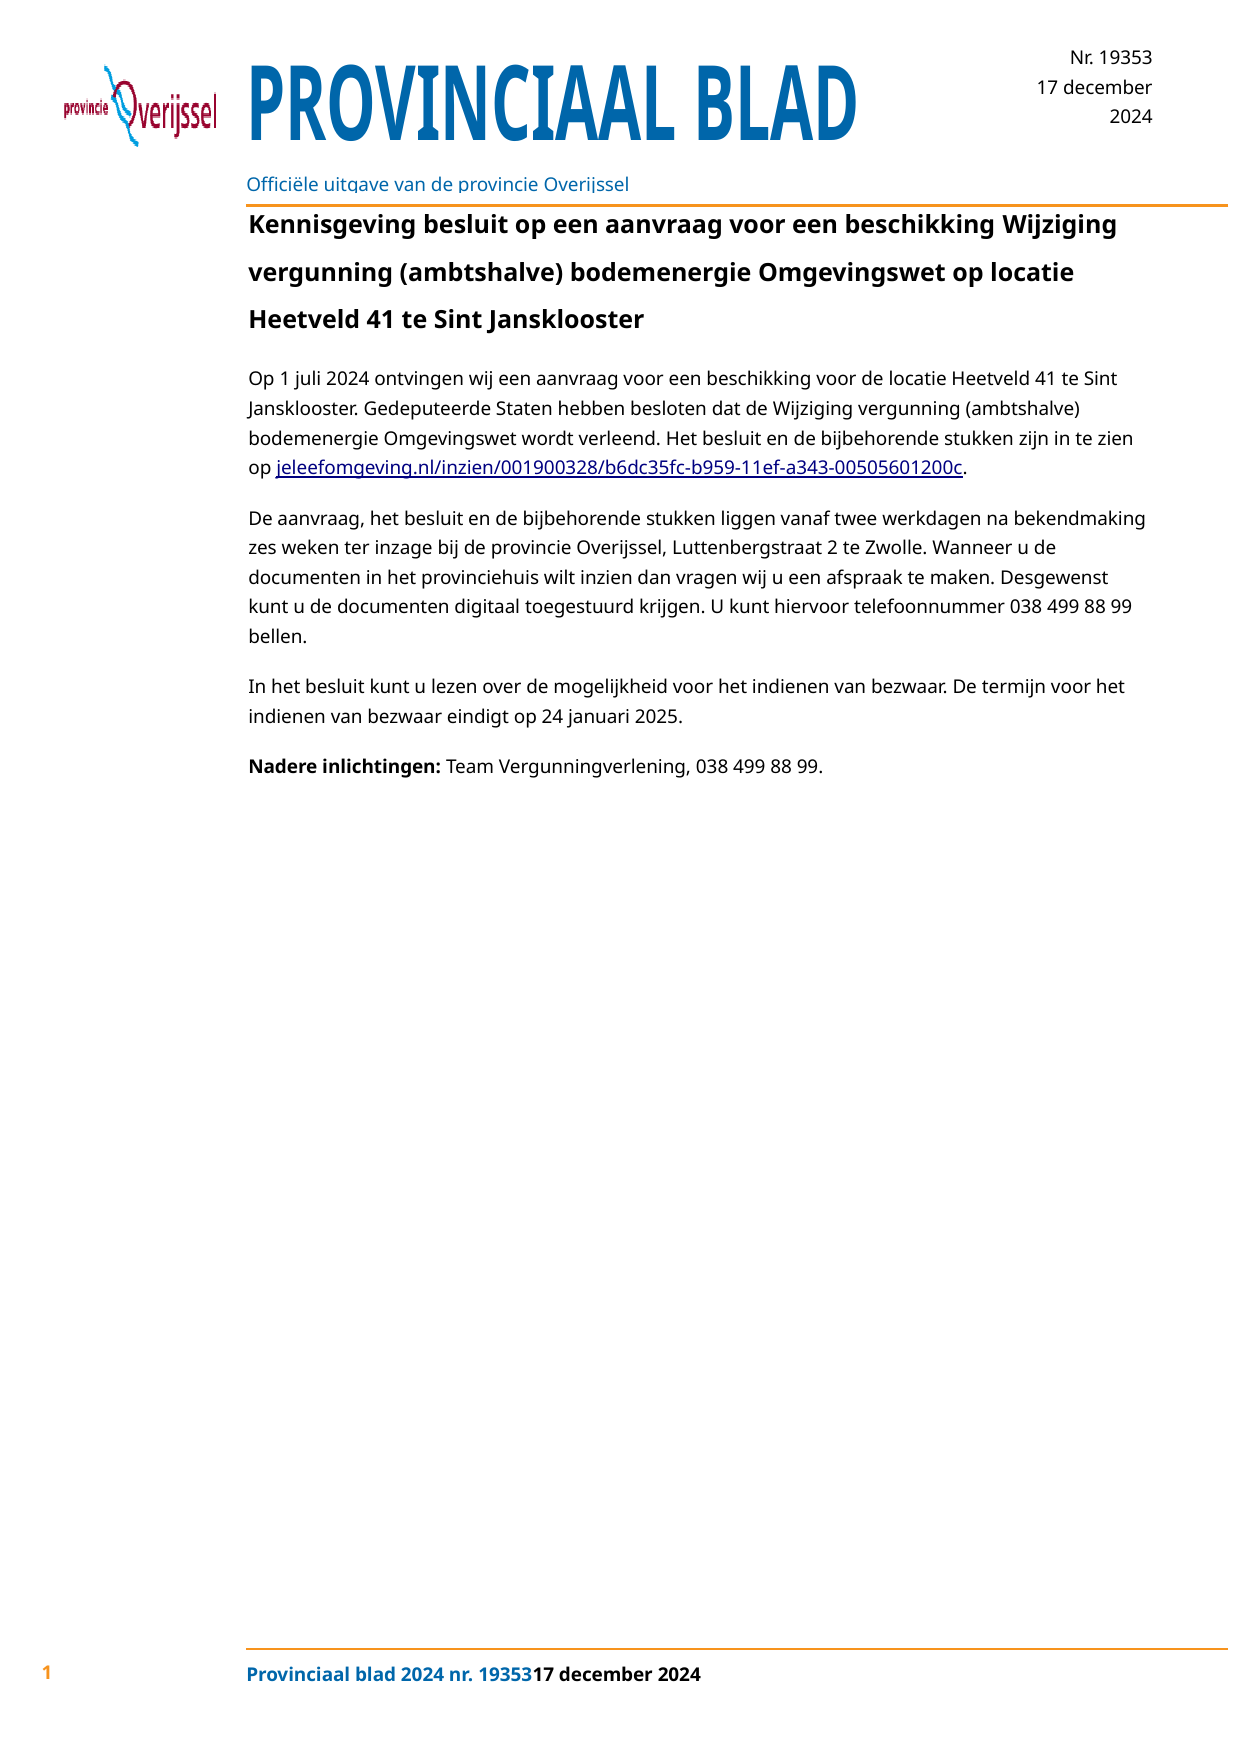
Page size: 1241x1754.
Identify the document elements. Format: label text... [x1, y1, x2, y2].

picture [41, 47, 231, 172]
text Kennisgeving besluit op een aanvraag voor een beschikking Wijziging vergunning (ambtshalve) bodemenergie Omgevingswet op locatie Heetveld 41 te Sint Jansklooster [248, 207, 1152, 336]
text Op 1 juli 2024 ontvingen wij een aanvraag voor een beschikking voor de locatie Heetveld 41 te Sint Jansklooster. Gedeputeerde Staten hebben besloten dat de Wijziging vergunning (ambtshalve) bodemenergie Omgevingswet wordt verleend. Het besluit en de bijbehorende stukken zijn in te zien op jeleefomgeving.nl/inzien/001900328/b6dc35fc-b959-11ef-a343-00505601200c. [248, 366, 1152, 480]
text In het besluit kunt u lezen over de mogelijkheid voor het indienen van bezwaar. De termijn voor het indienen van bezwaar eindigt op 24 januari 2025. [248, 673, 1152, 729]
text De aanvraag, het besluit en de bijbehorende stukken liggen vanaf twee werkdagen na bekendmaking zes weken ter inzage bij de provincie Overijssel, Luttenbergstraat 2 te Zwolle. Wanneer u de documenten in het provinciehuis wilt inzien dan vragen wij u een afspraak te maken. Desgewenst kunt u de documenten digitaal toegestuurd krijgen. U kunt hiervoor telefoonnummer 038 499 88 99 bellen. [248, 505, 1152, 649]
text Nadere inlichtingen: Team Vergunningverlening, 038 499 88 99. [248, 753, 1152, 779]
